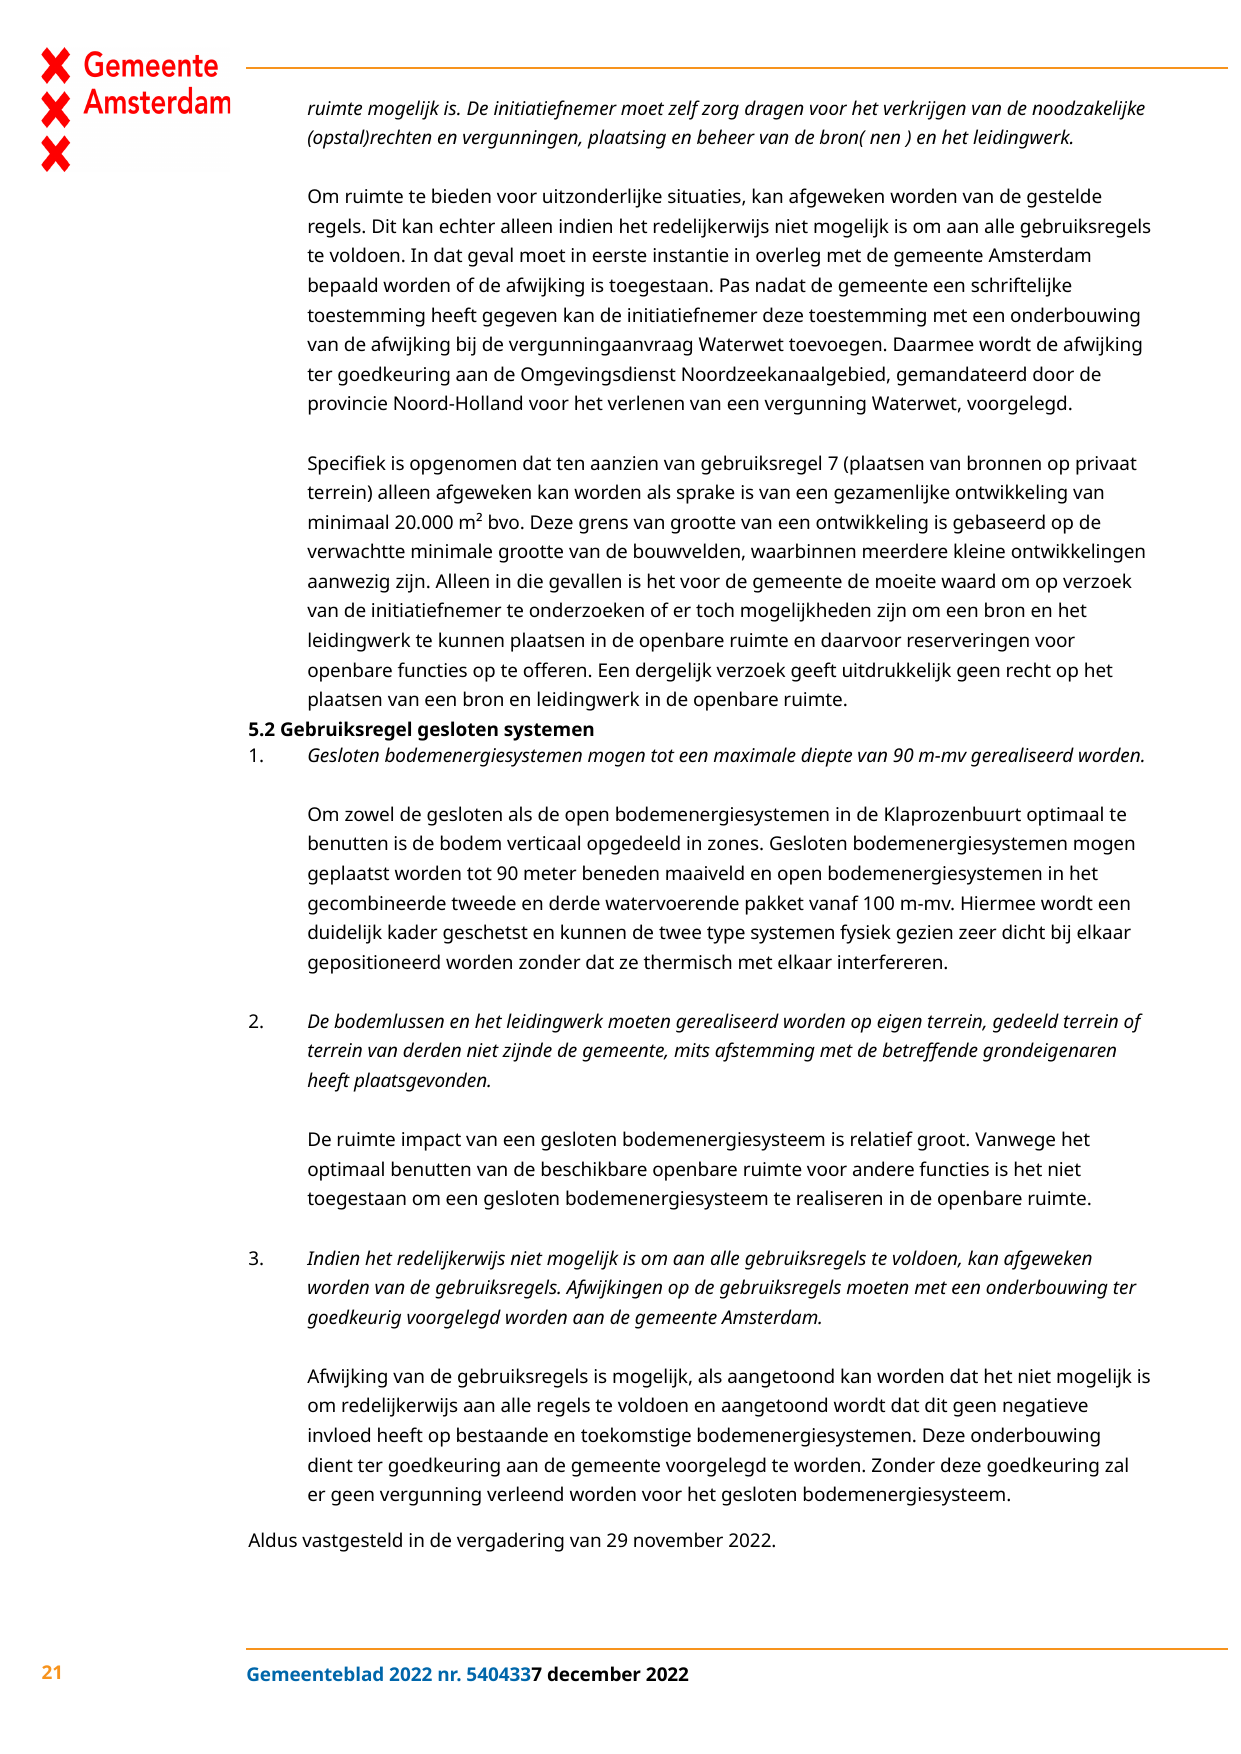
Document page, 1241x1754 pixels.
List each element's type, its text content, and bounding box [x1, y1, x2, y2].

list De ruimte impact van een gesloten bodemenergiesysteem is relatief groot. Vanwege het optimaal benutten van de beschikbare openbare ruimte voor andere functies is het niet toegestaan om een gesloten bodemenergiesysteem te realiseren in de openbare ruimte. [248, 1126, 1152, 1211]
list Om zowel de gesloten als de open bodemenergiesystemen in de Klaprozenbuurt optimaal te benutten is de bodem verticaal opgedeeld in zones. Gesloten bodemenergiesystemen mogen geplaatst worden tot 90 meter beneden maaiveld en open bodemenergiesystemen in het gecombineerde tweede en derde watervoerende pakket vanaf 100 m-mv. Hiermee wordt een duidelijk kader geschetst en kunnen de twee type systemen fysiek gezien zeer dicht bij elkaar gepositioneerd worden zonder dat ze thermisch met elkaar interfereren. [248, 801, 1152, 974]
list Afwijking van de gebruiksregels is mogelijk, als aangetoond kan worden dat het niet mogelijk is om redelijkerwijs aan alle regels te voldoen en aangetoond wordt dat dit geen negatieve invloed heeft op bestaande en toekomstige bodemenergiesystemen. Deze onderbouwing dient ter goedkeuring aan de gemeente voorgelegd te worden. Zonder deze goedkeuring zal er geen vergunning verleend worden voor het gesloten bodemenergiesysteem. [248, 1363, 1152, 1507]
list Om ruimte te bieden voor uitzonderlijke situaties, kan afgeweken worden van de gestelde regels. Dit kan echter alleen indien het redelijkerwijs niet mogelijk is om aan alle gebruiksregels te voldoen. In dat geval moet in eerste instantie in overleg met de gemeente Amsterdam bepaald worden of de afwijking is toegestaan. Pas nadat de gemeente een schriftelijke toestemming heeft gegeven kan de initiatiefnemer deze toestemming met een onderbouwing van de afwijking bij de vergunningaanvraag Waterwet toevoegen. Daarmee wordt de afwijking ter goedkeuring aan de Omgevingsdienst Noordzeekanaalgebied, gemandateerd door de provincie Noord-Holland voor het verlenen van een vergunning Waterwet, voorgelegd. [248, 183, 1152, 416]
list Gesloten bodemenergiesystemen mogen tot een maximale diepte van 90 m-mv gerealiseerd worden. [248, 742, 1152, 767]
list ruimte mogelijk is. De initiatiefnemer moet zelf zorg dragen voor het verkrijgen van de noodzakelijke (opstal)rechten en vergunningen, plaatsing en beheer van de bron( nen ) en het leidingwerk. [248, 95, 1152, 150]
list De bodemlussen en het leidingwerk moeten gerealiseerd worden op eigen terrein, gedeeld terrein of terrein van derden niet zijnde de gemeente, mits afstemming met de betreffende grondeigenaren heeft plaatsgevonden. [248, 1008, 1152, 1093]
text Aldus vastgesteld in de vergadering van 29 november 2022. [248, 1527, 1152, 1553]
picture [41, 47, 231, 172]
text 5.2 Gebruiksregel gesloten systemen [248, 716, 1152, 742]
list Indien het redelijkerwijs niet mogelijk is om aan alle gebruiksregels te voldoen, kan afgeweken worden van de gebruiksregels. Afwijkingen op de gebruiksregels moeten met een onderbouwing ter goedkeurig voorgelegd worden aan de gemeente Amsterdam. [248, 1245, 1152, 1329]
list Specifiek is opgenomen dat ten aanzien van gebruiksregel 7 (plaatsen van bronnen op privaat terrein) alleen afgeweken kan worden als sprake is van een gezamenlijke ontwikkeling van minimaal 20.000 m² bvo. Deze grens van grootte van een ontwikkeling is gebaseerd op de verwachtte minimale grootte van de bouwvelden, waarbinnen meerdere kleine ontwikkelingen aanwezig zijn. Alleen in die gevallen is het voor de gemeente de moeite waard om op verzoek van de initiatiefnemer te onderzoeken of er toch mogelijkheden zijn om een bron en het leidingwerk te kunnen plaatsen in de openbare ruimte en daarvoor reserveringen voor openbare functies op te offeren. Een dergelijk verzoek geeft uitdrukkelijk geen recht op het plaatsen van een bron en leidingwerk in de openbare ruimte. [248, 450, 1152, 712]
